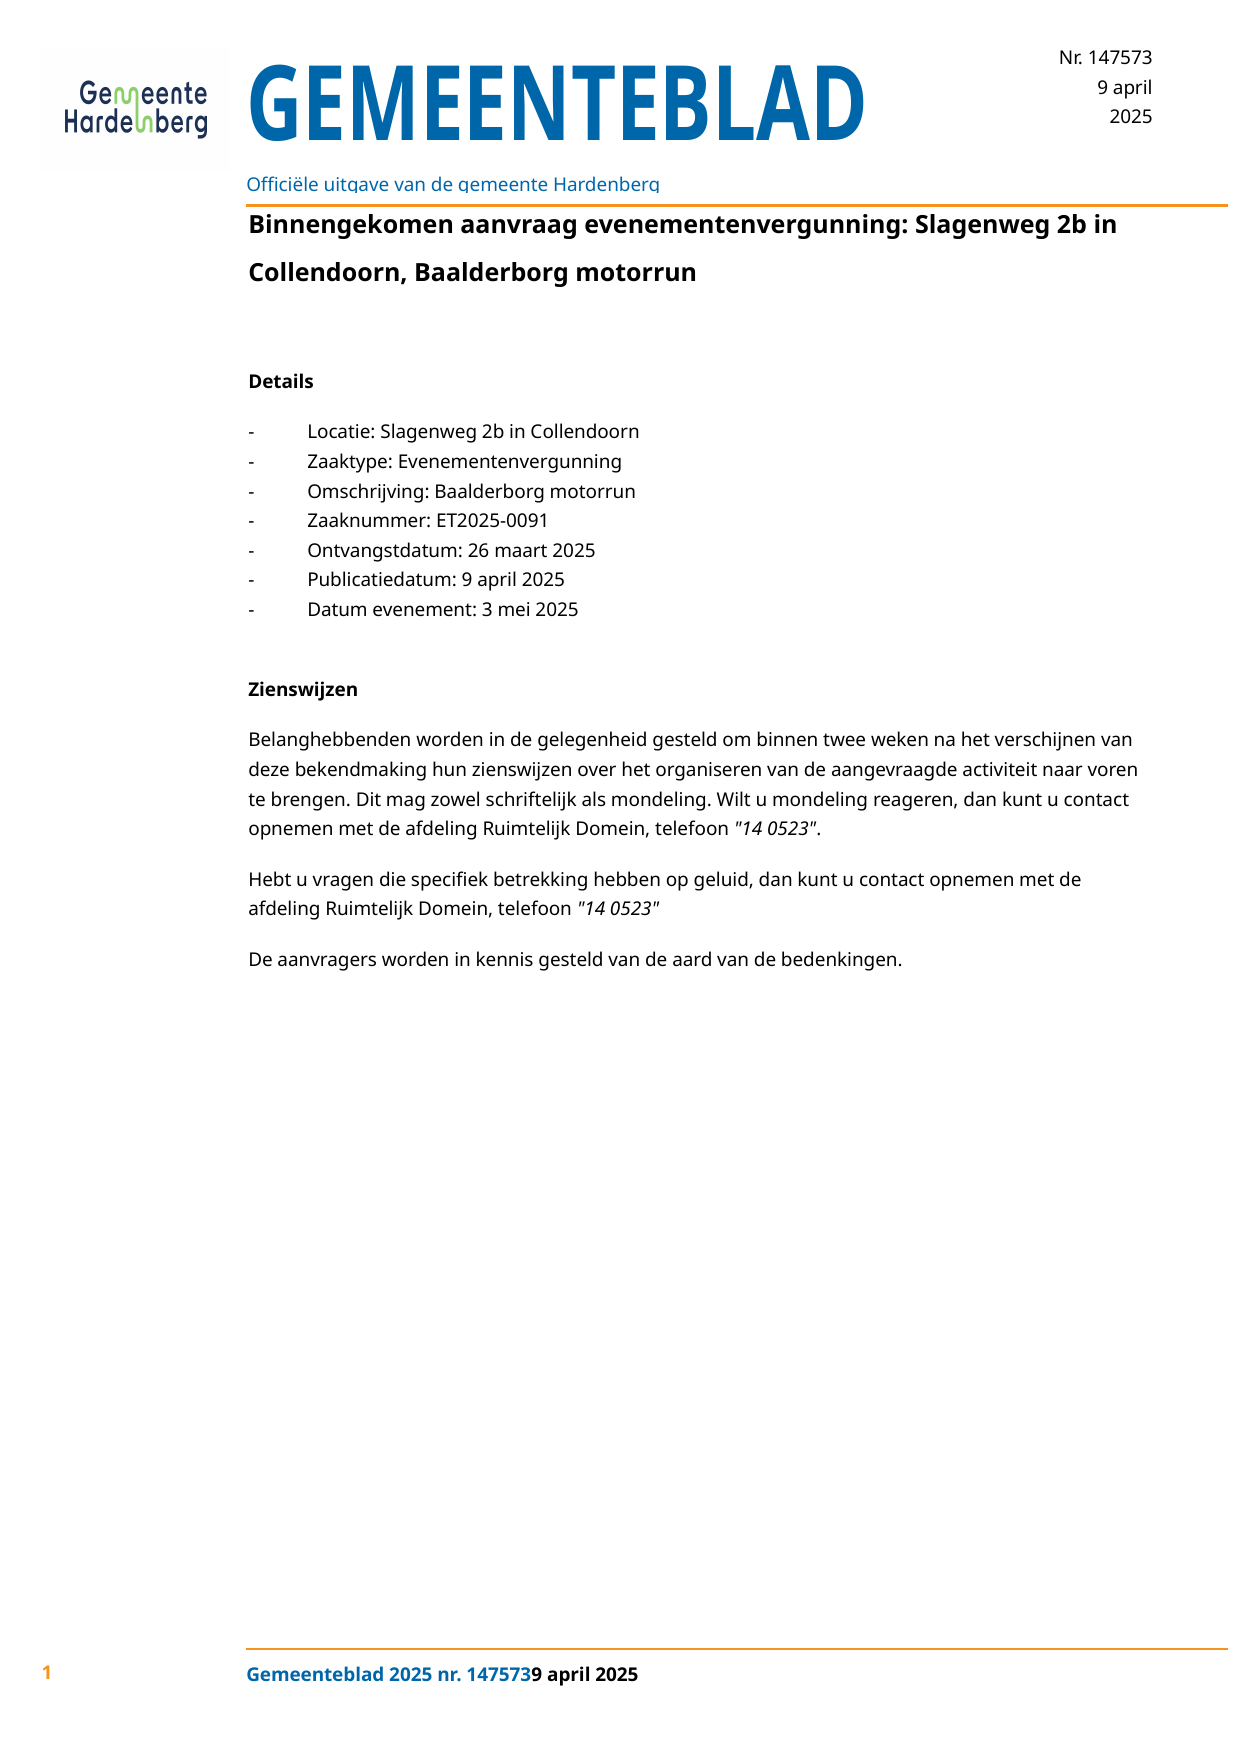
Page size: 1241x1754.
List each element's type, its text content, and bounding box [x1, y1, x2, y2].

list Zaaktype: Evenementenvergunning [248, 448, 1152, 474]
text Hebt u vragen die specifiek betrekking hebben op geluid, dan kunt u contact opnemen met de afdeling Ruimtelijk Domein, telefoon "14 0523" [248, 866, 1152, 921]
text Belanghebbenden worden in de gelegenheid gesteld om binnen twee weken na het verschijnen van deze bekendmaking hun zienswijzen over het organiseren van de aangevraagde activiteit naar voren te brengen. Dit mag zowel schriftelijk als mondeling. Wilt u mondeling reageren, dan kunt u contact opnemen met de afdeling Ruimtelijk Domein, telefoon "14 0523". [248, 727, 1152, 841]
list Publicatiedatum: 9 april 2025 [248, 567, 1152, 592]
list Ontvangstdatum: 26 maart 2025 [248, 537, 1152, 563]
picture [41, 47, 231, 172]
text Details [248, 368, 1152, 394]
list Datum evenement: 3 mei 2025 [248, 596, 1152, 622]
text De aanvragers worden in kennis gesteld van de aard van de bedenkingen. [248, 946, 1152, 972]
list Zaaknummer: ET2025-0091 [248, 507, 1152, 533]
list Omschrijving: Baalderborg motorrun [248, 478, 1152, 504]
text Zienswijzen [248, 676, 1152, 702]
list Locatie: Slagenweg 2b in Collendoorn [248, 419, 1152, 444]
text Binnengekomen aanvraag evenementenvergunning: Slagenweg 2b in Collendoorn, Baalderborg motorrun [248, 207, 1152, 288]
